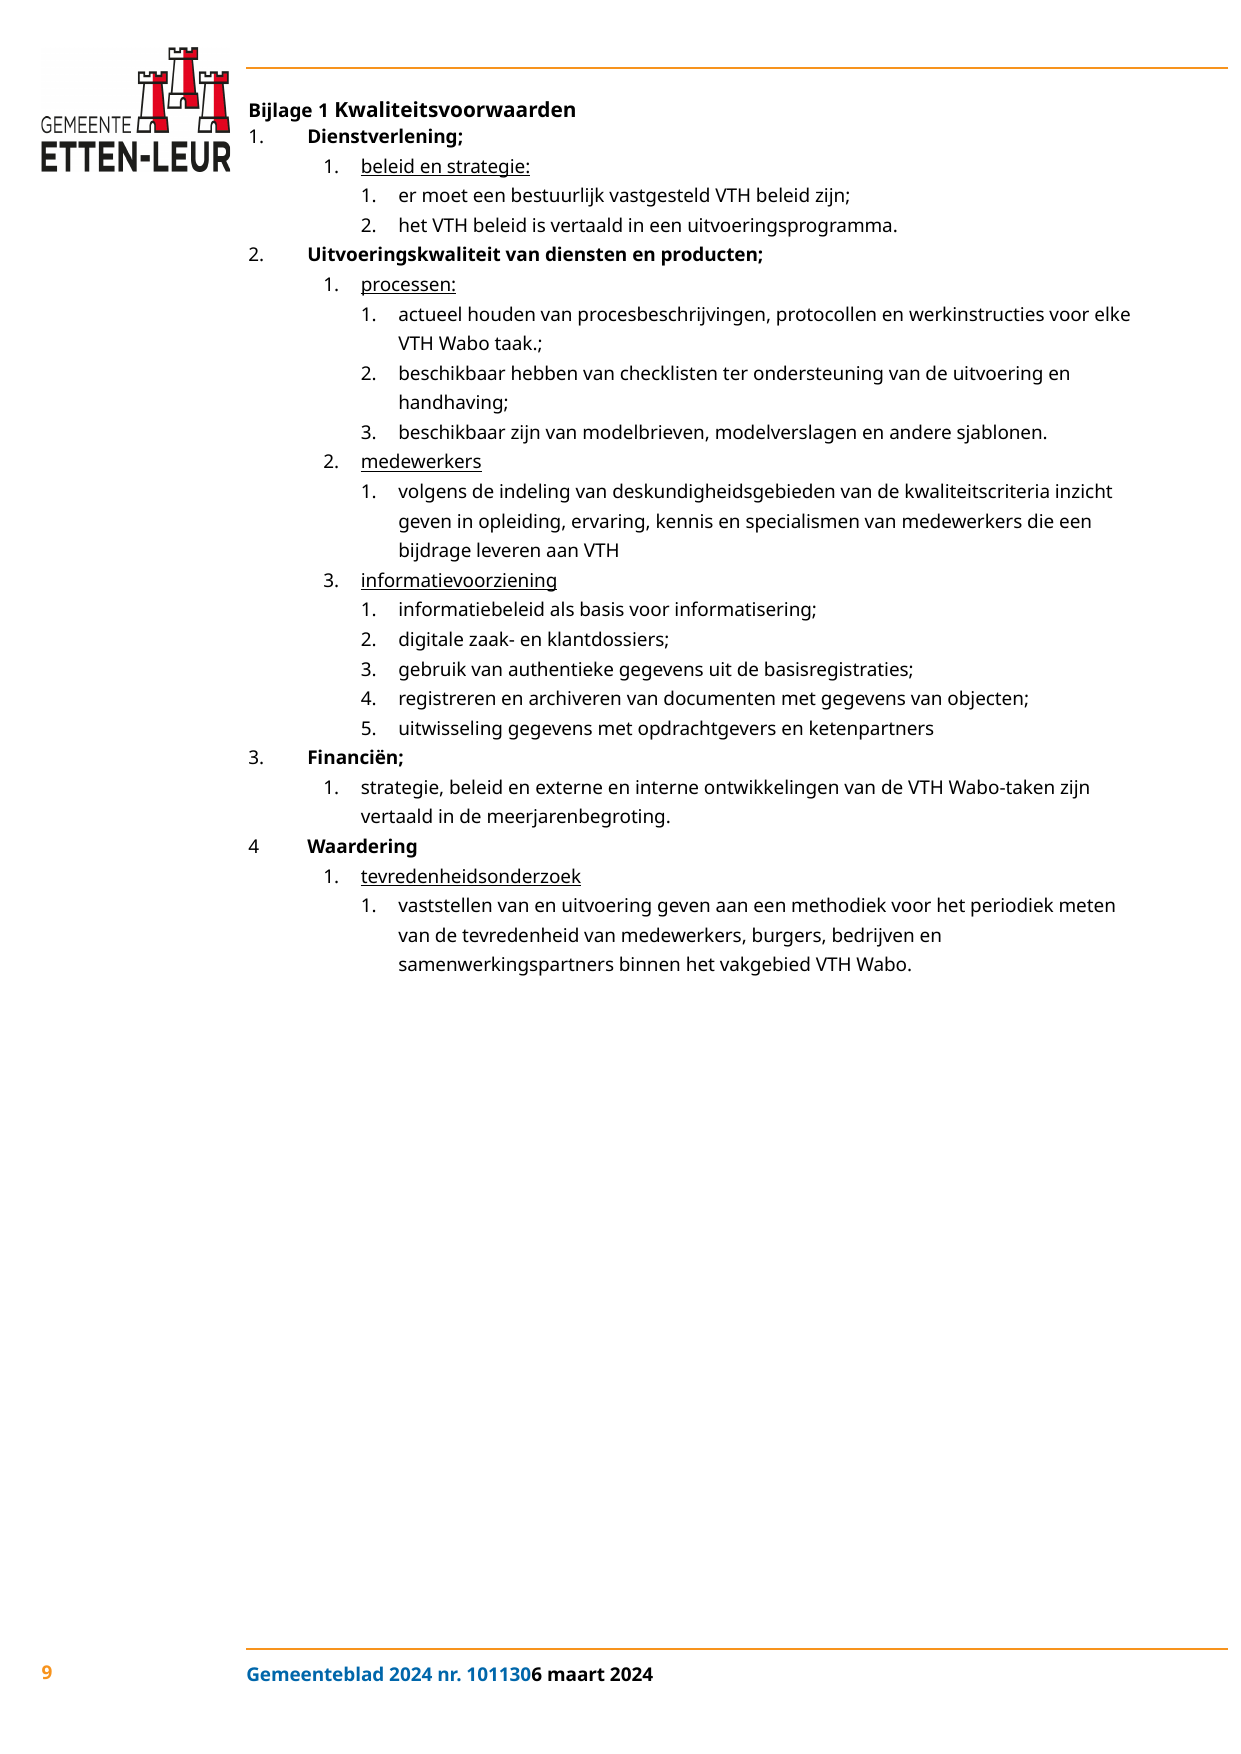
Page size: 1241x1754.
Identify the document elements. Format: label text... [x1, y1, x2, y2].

list volgens de indeling van deskundigheidsgebieden van de kwaliteitscriteria inzicht geven in opleiding, ervaring, kennis en specialismen van medewerkers die een bijdrage leveren aan VTH [361, 478, 1152, 563]
list het VTH beleid is vertaald in een uitvoeringsprogramma. [361, 212, 1152, 238]
list beschikbaar hebben van checklisten ter ondersteuning van de uitvoering en handhaving; [361, 360, 1152, 415]
list tevredenheidsonderzoek [323, 863, 1152, 889]
list Financiën; [248, 744, 1152, 770]
list Dienstverlening; [248, 123, 1152, 149]
text Bijlage 1 Kwaliteitsvoorwaarden [248, 95, 1152, 123]
list beschikbaar zijn van modelbrieven, modelverslagen en andere sjablonen. [361, 419, 1152, 445]
list gebruik van authentieke gegevens uit de basisregistraties; [361, 656, 1152, 682]
list Uitvoeringskwaliteit van diensten en producten; [248, 242, 1152, 267]
list er moet een bestuurlijk vastgesteld VTH beleid zijn; [361, 182, 1152, 208]
list Waardering [248, 833, 1152, 859]
list uitwisseling gegevens met opdrachtgevers en ketenpartners [361, 715, 1152, 741]
list actueel houden van procesbeschrijvingen, protocollen en werkinstructies voor elke VTH Wabo taak.; [361, 301, 1152, 356]
list informatievoorziening [323, 567, 1152, 593]
list registreren en archiveren van documenten met gegevens van objecten; [361, 685, 1152, 711]
list beleid en strategie: [323, 153, 1152, 179]
picture [41, 47, 231, 172]
list strategie, beleid en externe en interne ontwikkelingen van de VTH Wabo-taken zijn vertaald in de meerjarenbegroting. [323, 774, 1152, 829]
list informatiebeleid als basis voor informatisering; [361, 597, 1152, 622]
list digitale zaak- en klantdossiers; [361, 626, 1152, 652]
list vaststellen van en uitvoering geven aan een methodiek voor het periodiek meten van de tevredenheid van medewerkers, burgers, bedrijven en samenwerkingspartners binnen het vakgebied VTH Wabo. [361, 892, 1152, 977]
list medewerkers [323, 449, 1152, 474]
list processen: [323, 271, 1152, 297]
